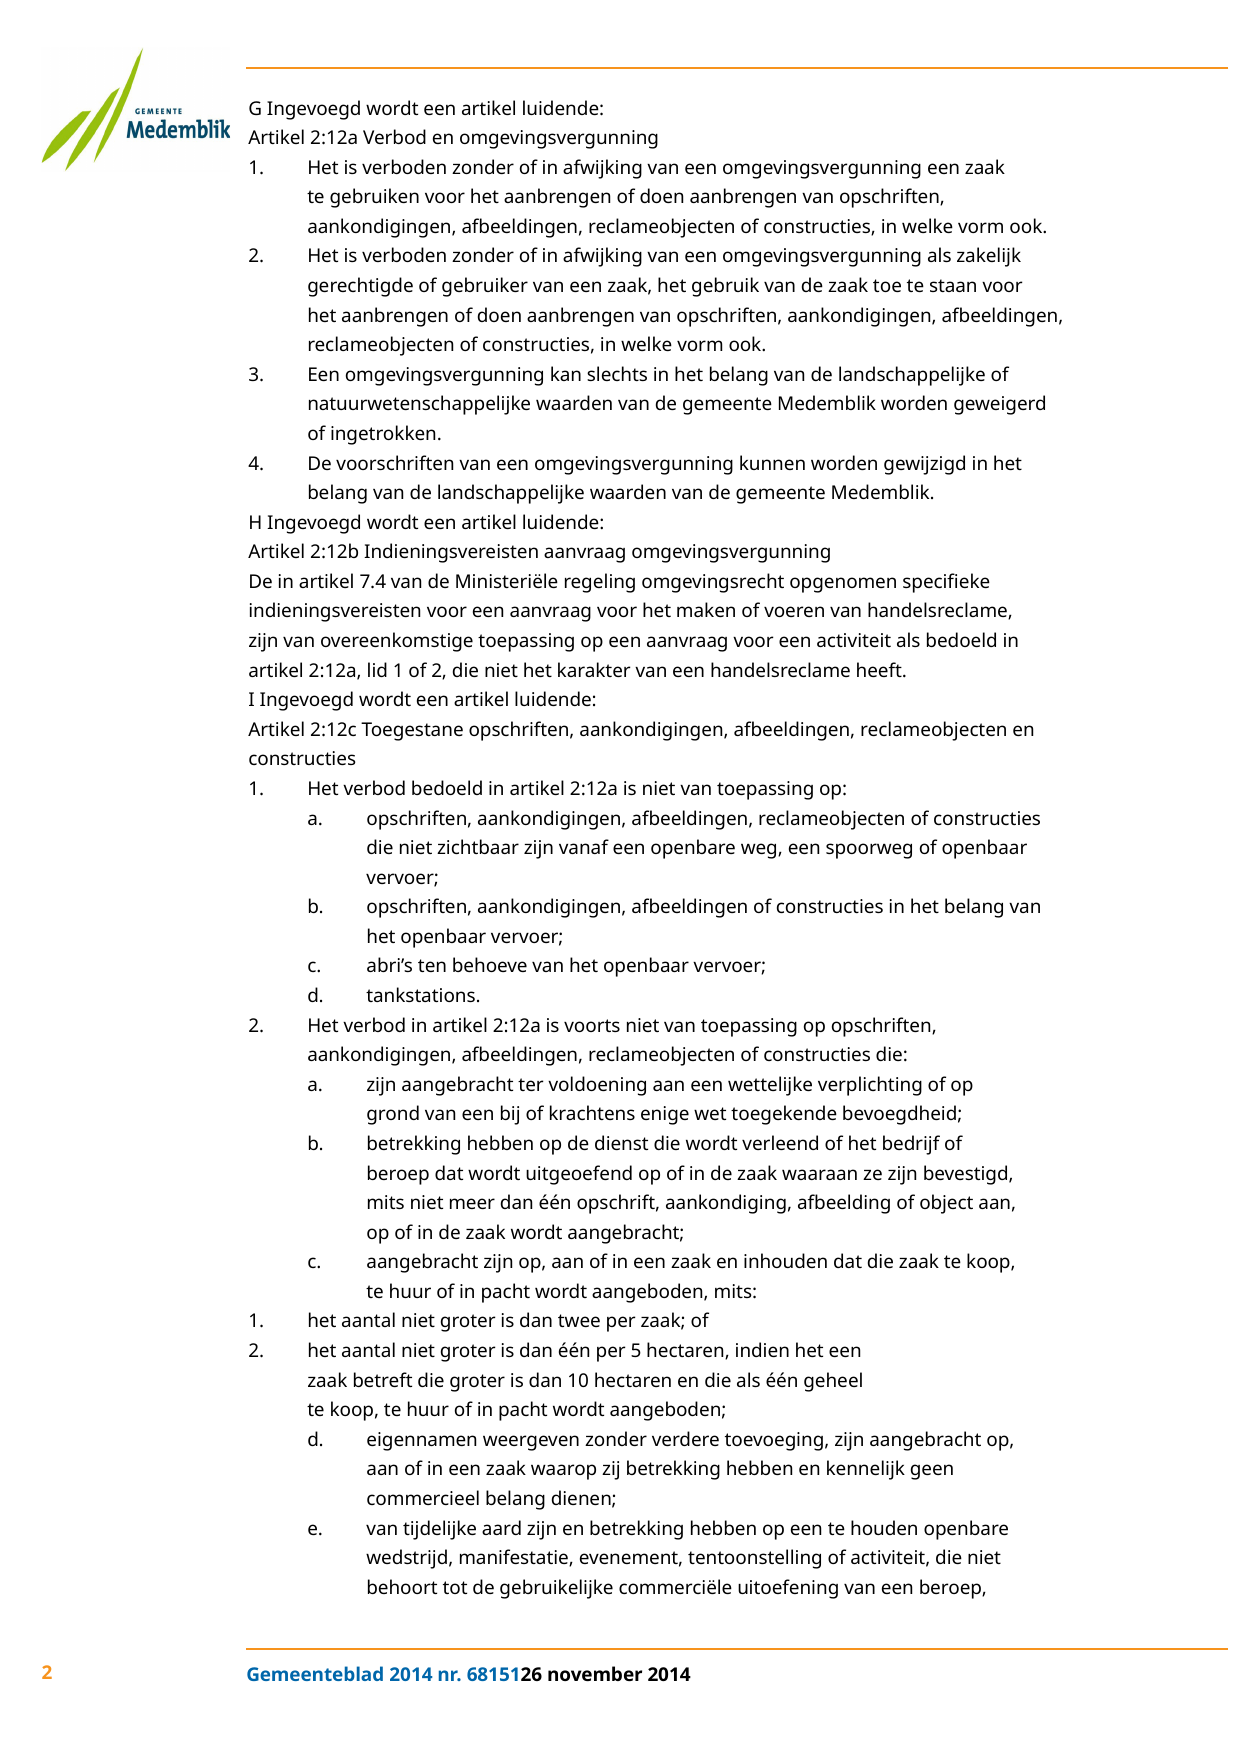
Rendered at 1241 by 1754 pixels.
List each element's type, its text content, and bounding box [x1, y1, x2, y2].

list belang van de landschappelijke waarden van de gemeente Medemblik. [248, 479, 1152, 505]
list of ingetrokken. [248, 420, 1152, 446]
list Het verbod bedoeld in artikel 2:12a is niet van toepassing op: [248, 775, 1152, 801]
list tankstations. [307, 982, 1152, 1008]
list te huur of in pacht wordt aangeboden, mits: [307, 1278, 1152, 1304]
list betrekking hebben op de dienst die wordt verleend of het bedrijf of [307, 1130, 1152, 1156]
text H Ingevoegd wordt een artikel luidende: [248, 509, 1152, 535]
list aangebracht zijn op, aan of in een zaak en inhouden dat die zaak te koop, [307, 1248, 1152, 1274]
list mits niet meer dan één opschrift, aankondiging, afbeelding of object aan, [307, 1189, 1152, 1215]
list het aantal niet groter is dan twee per zaak; of [248, 1308, 1152, 1333]
list op of in de zaak wordt aangebracht; [307, 1219, 1152, 1245]
list Het verbod in artikel 2:12a is voorts niet van toepassing op opschriften, [248, 1012, 1152, 1038]
list gerechtigde of gebruiker van een zaak, het gebruik van de zaak toe te staan voor [248, 272, 1152, 298]
list wedstrijd, manifestatie, evenement, tentoonstelling of activiteit, die niet [307, 1544, 1152, 1570]
text G Ingevoegd wordt een artikel luidende: [248, 95, 1152, 121]
list te gebruiken voor het aanbrengen of doen aanbrengen van opschriften, [248, 183, 1152, 209]
list aankondigingen, afbeeldingen, reclameobjecten of constructies die: [248, 1041, 1152, 1067]
list van tijdelijke aard zijn en betrekking hebben op een te houden openbare [307, 1515, 1152, 1541]
list beroep dat wordt uitgeoefend op of in de zaak waaraan ze zijn bevestigd, [307, 1160, 1152, 1186]
picture [41, 47, 231, 172]
list aan of in een zaak waarop zij betrekking hebben en kennelijk geen [307, 1456, 1152, 1481]
text indieningsvereisten voor een aanvraag voor het maken of voeren van handelsreclame, [248, 598, 1152, 623]
list behoort tot de gebruikelijke commerciële uitoefening van een beroep, [307, 1574, 1152, 1600]
list het openbaar vervoer; [307, 923, 1152, 949]
text Artikel 2:12c Toegestane opschriften, aankondigingen, afbeeldingen, reclameobjecten en [248, 716, 1152, 742]
list opschriften, aankondigingen, afbeeldingen, reclameobjecten of constructies [307, 805, 1152, 831]
text Artikel 2:12b Indieningsvereisten aanvraag omgevingsvergunning [248, 538, 1152, 564]
list die niet zichtbaar zijn vanaf een openbare weg, een spoorweg of openbaar [307, 834, 1152, 860]
text Artikel 2:12a Verbod en omgevingsvergunning [248, 124, 1152, 150]
list vervoer; [307, 864, 1152, 890]
list abri’s ten behoeve van het openbaar vervoer; [307, 953, 1152, 978]
list De voorschriften van een omgevingsvergunning kunnen worden gewijzigd in het [248, 450, 1152, 476]
list eigennamen weergeven zonder verdere toevoeging, zijn aangebracht op, [307, 1426, 1152, 1452]
list het aanbrengen of doen aanbrengen van opschriften, aankondigingen, afbeeldingen, [248, 302, 1152, 328]
list zaak betreft die groter is dan 10 hectaren en die als één geheel [248, 1367, 1152, 1393]
text artikel 2:12a, lid 1 of 2, die niet het karakter van een handelsreclame heeft. [248, 657, 1152, 683]
list commercieel belang dienen; [307, 1485, 1152, 1511]
text I Ingevoegd wordt een artikel luidende: [248, 686, 1152, 712]
text zijn van overeenkomstige toepassing op een aanvraag voor een activiteit als bedoeld in [248, 627, 1152, 653]
list reclameobjecten of constructies, in welke vorm ook. [248, 331, 1152, 357]
list Een omgevingsvergunning kan slechts in het belang van de landschappelijke of [248, 361, 1152, 387]
list te koop, te huur of in pacht wordt aangeboden; [248, 1396, 1152, 1422]
list opschriften, aankondigingen, afbeeldingen of constructies in het belang van [307, 893, 1152, 919]
list Het is verboden zonder of in afwijking van een omgevingsvergunning als zakelijk [248, 243, 1152, 268]
list natuurwetenschappelijke waarden van de gemeente Medemblik worden geweigerd [248, 391, 1152, 416]
text constructies [248, 746, 1152, 771]
list aankondigingen, afbeeldingen, reclameobjecten of constructies, in welke vorm ook. [248, 213, 1152, 239]
text De in artikel 7.4 van de Ministeriële regeling omgevingsrecht opgenomen specifieke [248, 568, 1152, 594]
list het aantal niet groter is dan één per 5 hectaren, indien het een [248, 1337, 1152, 1363]
list grond van een bij of krachtens enige wet toegekende bevoegdheid; [307, 1101, 1152, 1126]
list Het is verboden zonder of in afwijking van een omgevingsvergunning een zaak [248, 154, 1152, 180]
list zijn aangebracht ter voldoening aan een wettelijke verplichting of op [307, 1071, 1152, 1097]
